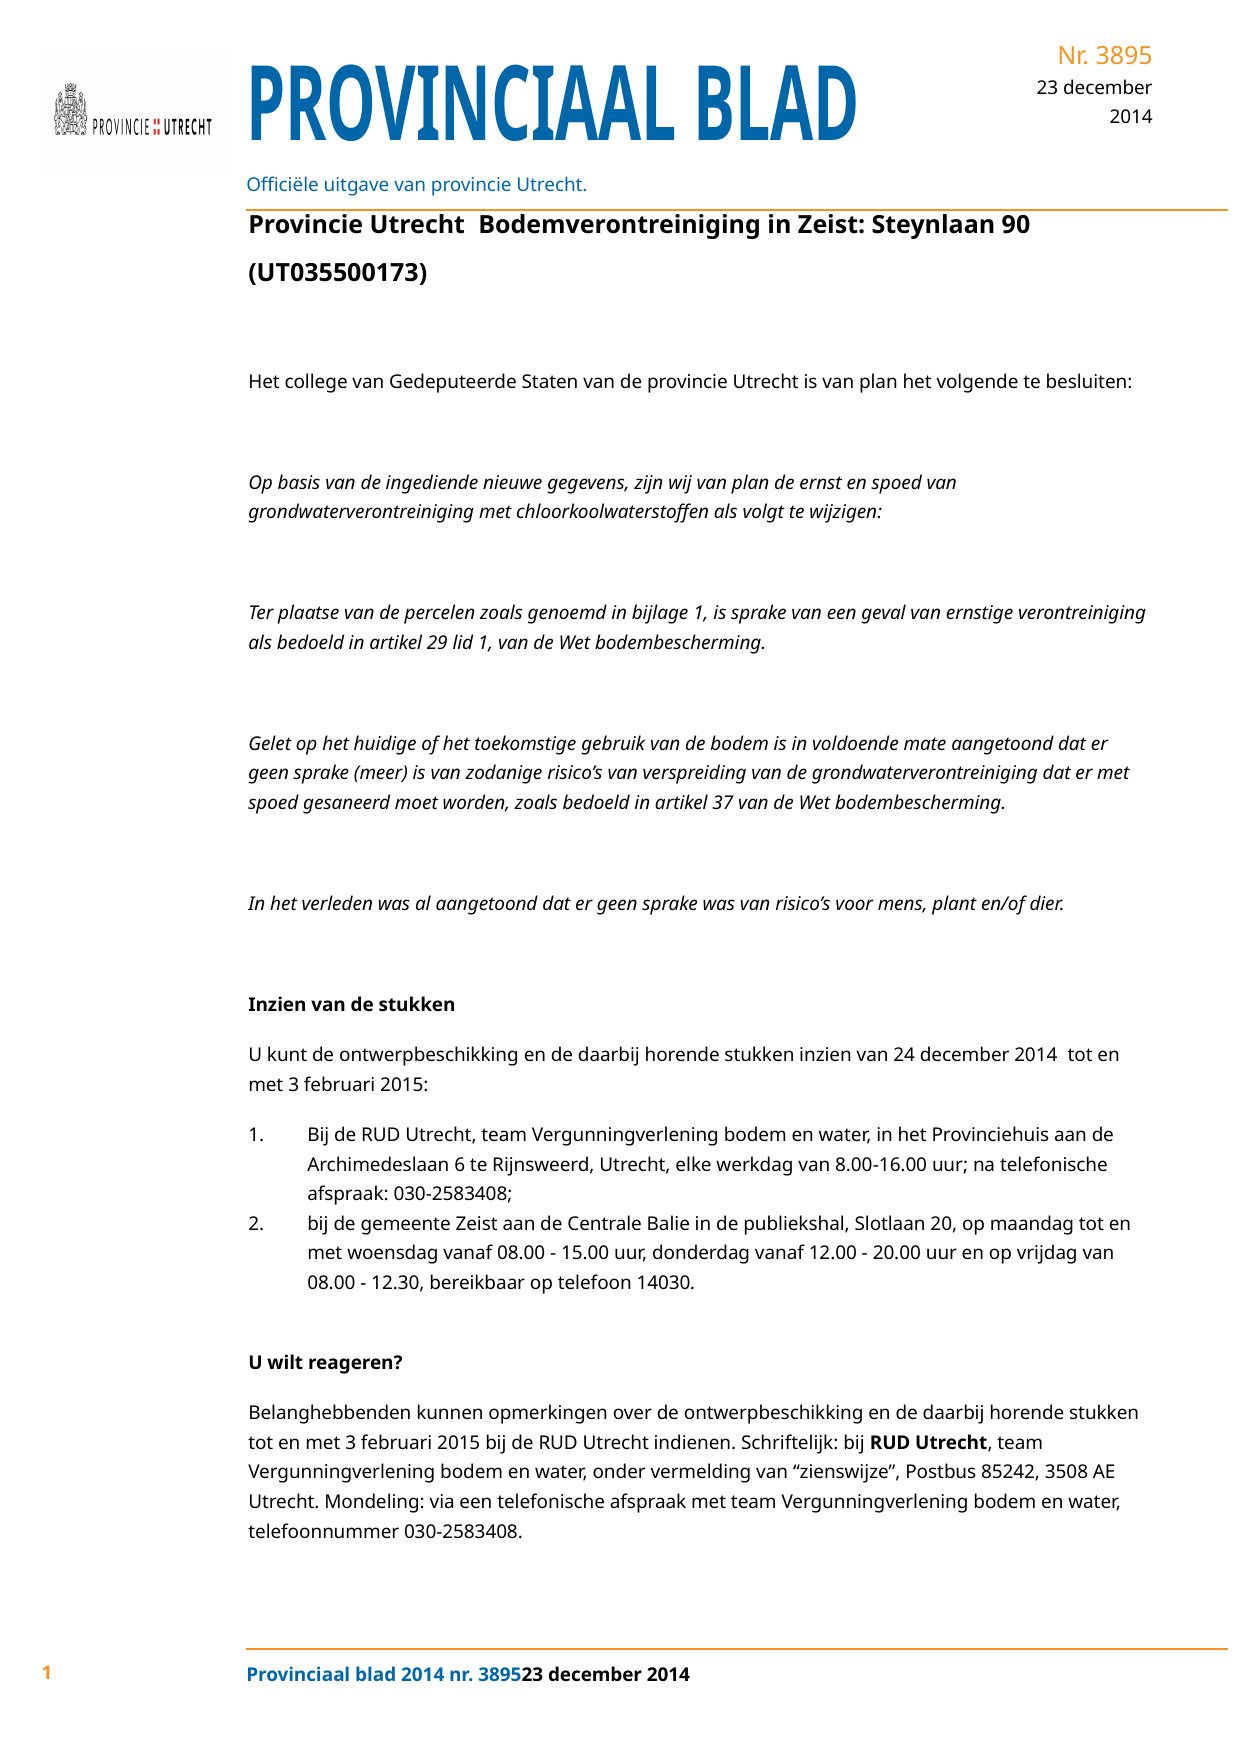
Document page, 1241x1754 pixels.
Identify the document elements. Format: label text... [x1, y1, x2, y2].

list bij de gemeente Zeist aan de Centrale Balie in de publiekshal, Slotlaan 20, op maandag tot en met woensdag vanaf 08.00 - 15.00 uur, donderdag vanaf 12.00 - 20.00 uur en op vrijdag van 08.00 - 12.30, bereikbaar op telefoon 14030. [248, 1210, 1152, 1295]
text Het college van Gedeputeerde Staten van de provincie Utrecht is van plan het volgende te besluiten: [248, 368, 1152, 394]
text Ter plaatse van de percelen zoals genoemd in bijlage 1, is sprake van een geval van ernstige verontreiniging als bedoeld in artikel 29 lid 1, van de Wet bodembescherming. [248, 599, 1152, 655]
list Bij de RUD Utrecht, team Vergunningverlening bodem en water, in het Provinciehuis aan de Archimedeslaan 6 te Rijnsweerd, Utrecht, elke werkdag van 8.00‑16.00 uur; na telefonische afspraak: 030-2583408; [248, 1121, 1152, 1206]
text Belanghebbenden kunnen opmerkingen over de ontwerpbeschikking en de daarbij horende stukken tot en met 3 februari 2015 bij de RUD Utrecht indienen. Schriftelijk: bij RUD Utrecht, team Vergunningverlening bodem en water, onder vermelding van “zienswijze”, Postbus 85242, 3508 AE Utrecht. Mondeling: via een telefonische afspraak met team Vergunningverlening bodem en water, telefoonnummer 030-2583408. [248, 1399, 1152, 1544]
text U wilt reageren? [248, 1349, 1152, 1375]
text U kunt de ontwerpbeschikking en de daarbij horende stukken inzien van 24 december 2014 tot en met 3 februari 2015: [248, 1041, 1152, 1097]
text Gelet op het huidige of het toekomstige gebruik van de bodem is in voldoende mate aangetoond dat er geen sprake (meer) is van zodanige risico’s van verspreiding van de grondwaterverontreiniging dat er met spoed gesaneerd moet worden, zoals bedoeld in artikel 37 van de Wet bodembescherming. [248, 730, 1152, 815]
text Provincie Utrecht Bodemverontreiniging in Zeist: Steynlaan 90 (UT035500173) [248, 211, 1152, 288]
text Op basis van de ingediende nieuwe gegevens, zijn wij van plan de ernst en spoed van grondwaterverontreiniging met chloorkoolwaterstoffen als volgt te wijzigen: [248, 469, 1152, 524]
text Inzien van de stukken [248, 991, 1152, 1017]
text In het verleden was al aangetoond dat er geen sprake was van risico’s voor mens, plant en/of dier. [248, 890, 1152, 916]
picture [41, 47, 231, 172]
